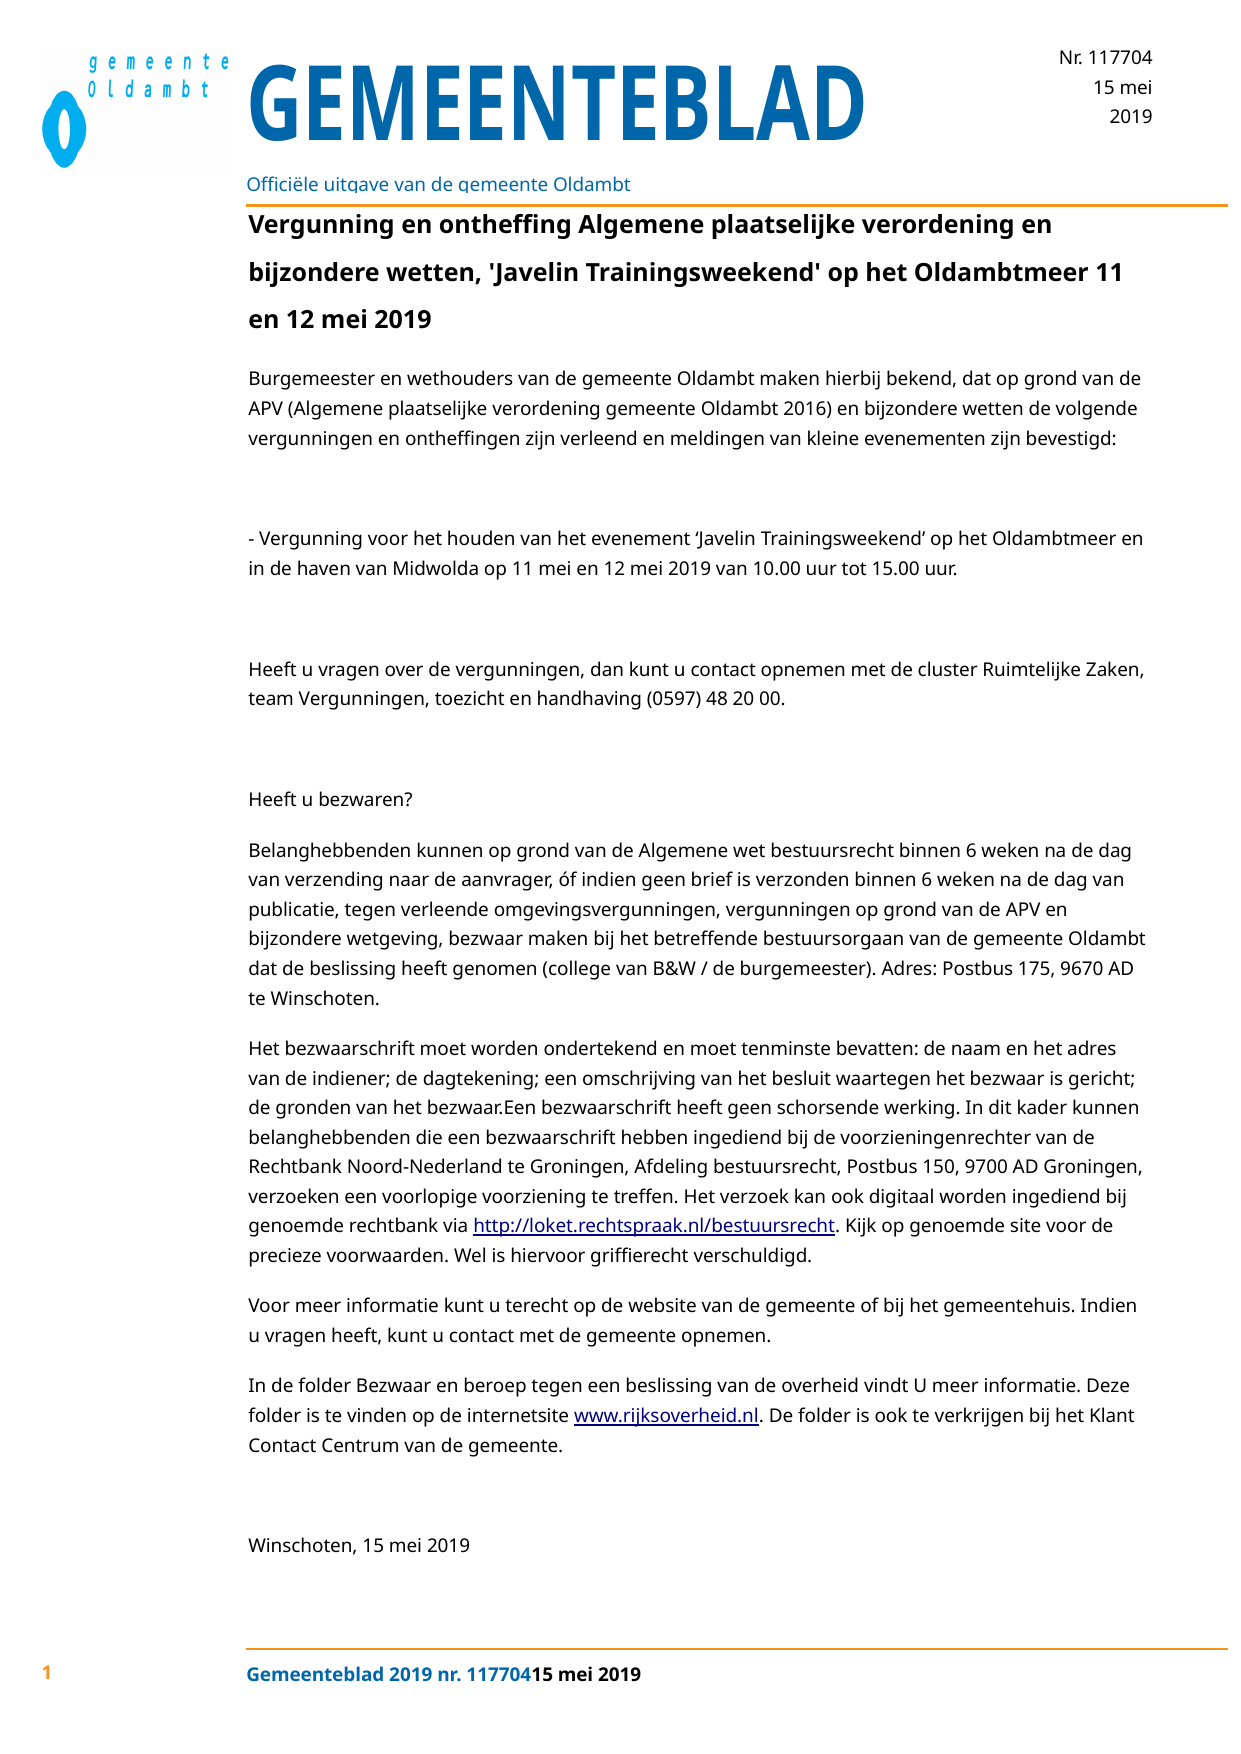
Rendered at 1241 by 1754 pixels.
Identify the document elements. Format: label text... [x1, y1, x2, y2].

text Voor meer informatie kunt u terecht op de website van de gemeente of bij het gemeentehuis. Indien u vragen heeft, kunt u contact met de gemeente opnemen. [248, 1293, 1152, 1348]
text Winschoten, 15 mei 2019 [248, 1533, 1152, 1558]
text In de folder Bezwaar en beroep tegen een beslissing van de overheid vindt U meer informatie. Deze folder is te vinden op de internetsite www.rijksoverheid.nl. De folder is ook te verkrijgen bij het Klant Contact Centrum van de gemeente. [248, 1373, 1152, 1457]
text Belanghebbenden kunnen op grond van de Algemene wet bestuursrecht binnen 6 weken na de dag van verzending naar de aanvrager, óf indien geen brief is verzonden binnen 6 weken na de dag van publicatie, tegen verleende omgevingsvergunningen, vergunningen op grond van de APV en bijzondere wetgeving, bezwaar maken bij het betreffende bestuursorgaan van de gemeente Oldambt dat de beslissing heeft genomen (college van B&W / de burgemeester). Adres: Postbus 175, 9670 AD te Winschoten. [248, 837, 1152, 1010]
text Burgemeester en wethouders van de gemeente Oldambt maken hierbij bekend, dat op grond van de APV (Algemene plaatselijke verordening gemeente Oldambt 2016) en bijzondere wetten de volgende vergunningen en ontheffingen zijn verleend en meldingen van kleine evenementen zijn bevestigd: [248, 366, 1152, 450]
text Vergunning en ontheffing Algemene plaatselijke verordening en bijzondere wetten, 'Javelin Trainingsweekend' op het Oldambtmeer 11 en 12 mei 2019 [248, 207, 1152, 336]
text Heeft u vragen over de vergunningen, dan kunt u contact opnemen met de cluster Ruimtelijke Zaken, team Vergunningen, toezicht en handhaving (0597) 48 20 00. [248, 656, 1152, 711]
text Het bezwaarschrift moet worden ondertekend en moet tenminste bevatten: de naam en het adres van de indiener; de dagtekening; een omschrijving van het besluit waartegen het bezwaar is gericht; de gronden van het bezwaar.Een bezwaarschrift heeft geen schorsende werking. In dit kader kunnen belanghebbenden die een bezwaarschrift hebben ingediend bij de voorzieningenrechter van de Rechtbank Noord-Nederland te Groningen, Afdeling bestuursrecht, Postbus 150, 9700 AD Groningen, verzoeken een voorlopige voorziening te treffen. Het verzoek kan ook digitaal worden ingediend bij genoemde rechtbank via http://loket.rechtspraak.nl/bestuursrecht. Kijk op genoemde site voor de precieze voorwaarden. Wel is hiervoor griffierecht verschuldigd. [248, 1035, 1152, 1268]
text - Vergunning voor het houden van het evenement ‘Javelin Trainingsweekend’ op het Oldambtmeer en in de haven van Midwolda op 11 mei en 12 mei 2019 van 10.00 uur tot 15.00 uur. [248, 526, 1152, 581]
text Heeft u bezwaren? [248, 786, 1152, 812]
picture [41, 47, 231, 172]
